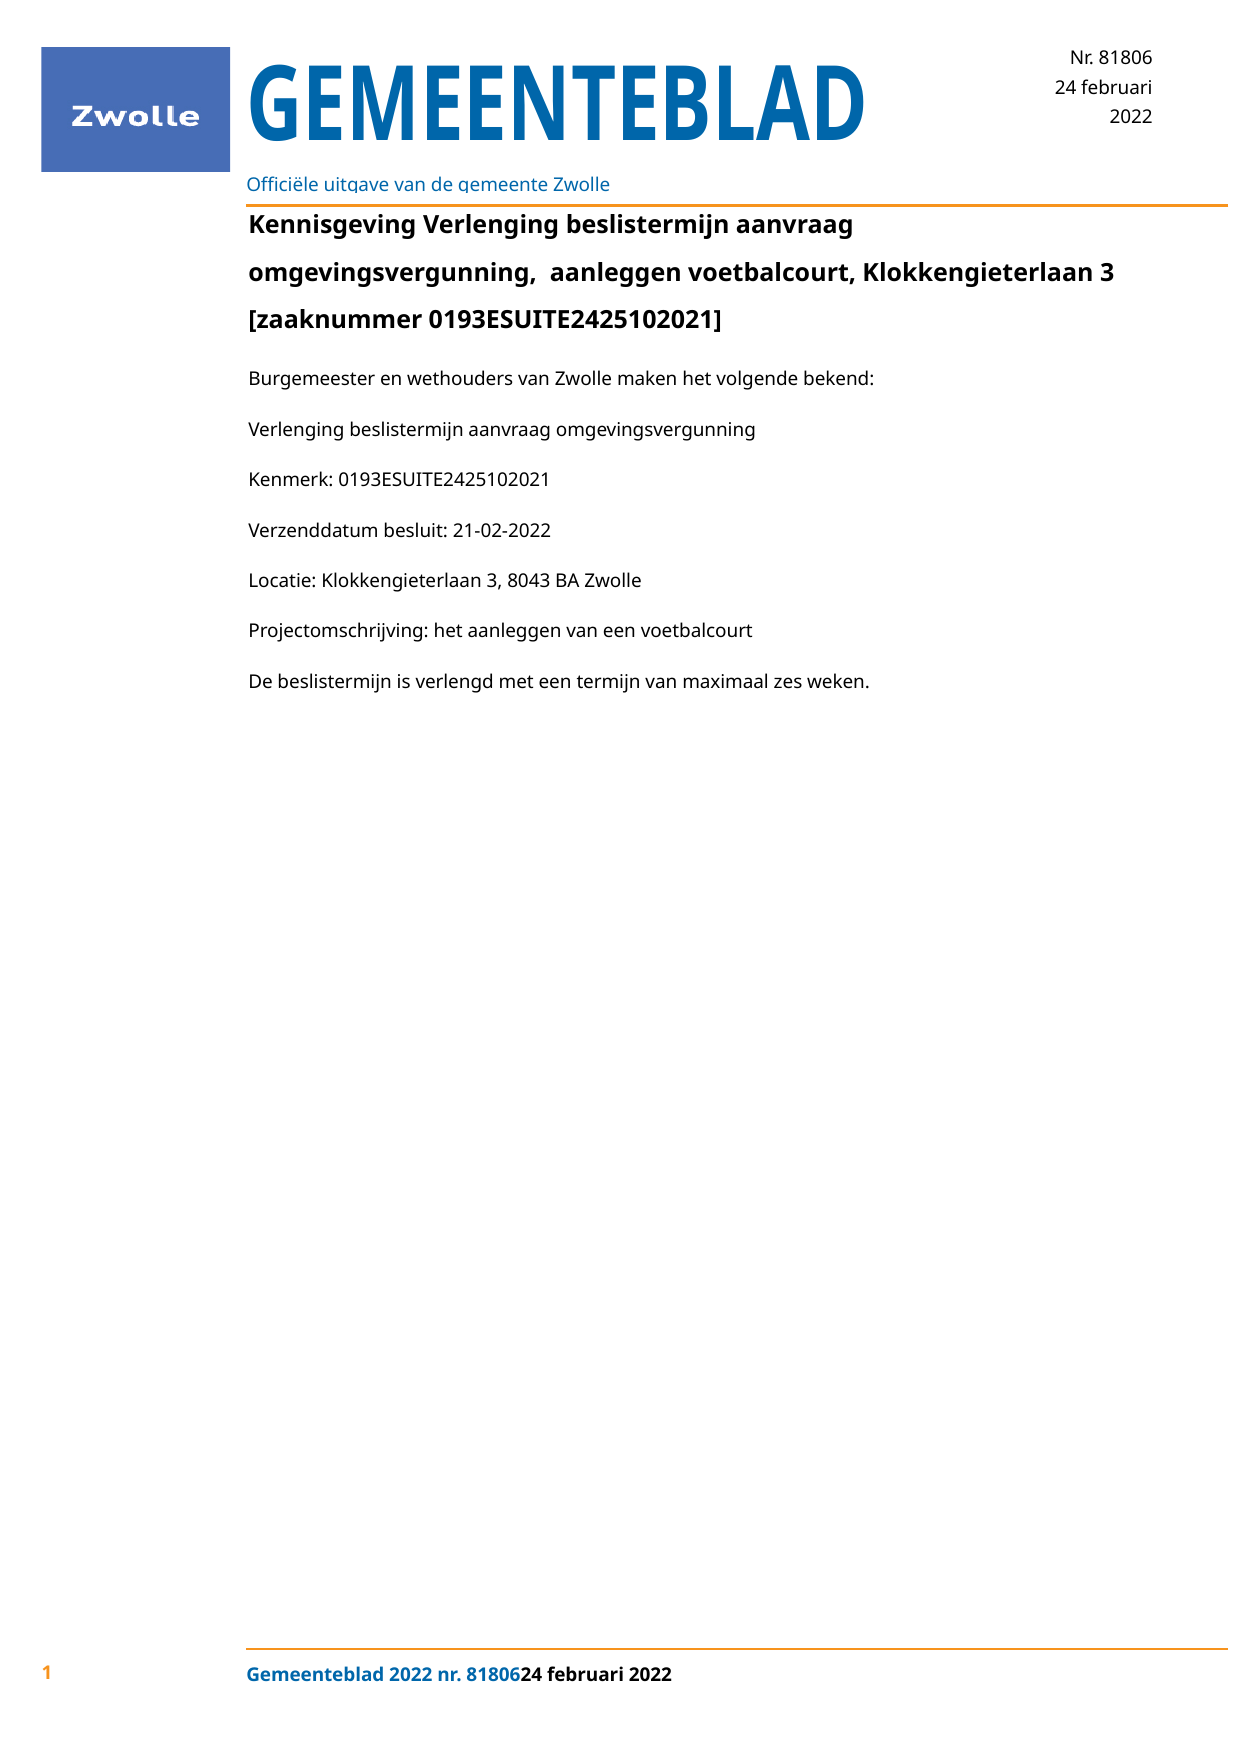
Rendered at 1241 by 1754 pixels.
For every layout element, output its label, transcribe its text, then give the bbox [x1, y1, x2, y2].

text Projectomschrijving: het aanleggen van een voetbalcourt [248, 618, 1152, 643]
text De beslistermijn is verlengd met een termijn van maximaal zes weken. [248, 668, 1152, 694]
text Verzenddatum besluit: 21-02-2022 [248, 517, 1152, 542]
text Verlenging beslistermijn aanvraag omgevingsvergunning [248, 416, 1152, 442]
text Kenmerk: 0193ESUITE2425102021 [248, 466, 1152, 492]
text Locatie: Klokkengieterlaan 3, 8043 BA Zwolle [248, 567, 1152, 593]
text Kennisgeving Verlenging beslistermijn aanvraag omgevingsvergunning, aanleggen voetbalcourt, Klokkengieterlaan 3 [zaaknummer 0193ESUITE2425102021] [248, 207, 1152, 336]
picture [41, 47, 231, 172]
text Burgemeester en wethouders van Zwolle maken het volgende bekend: [248, 366, 1152, 391]
